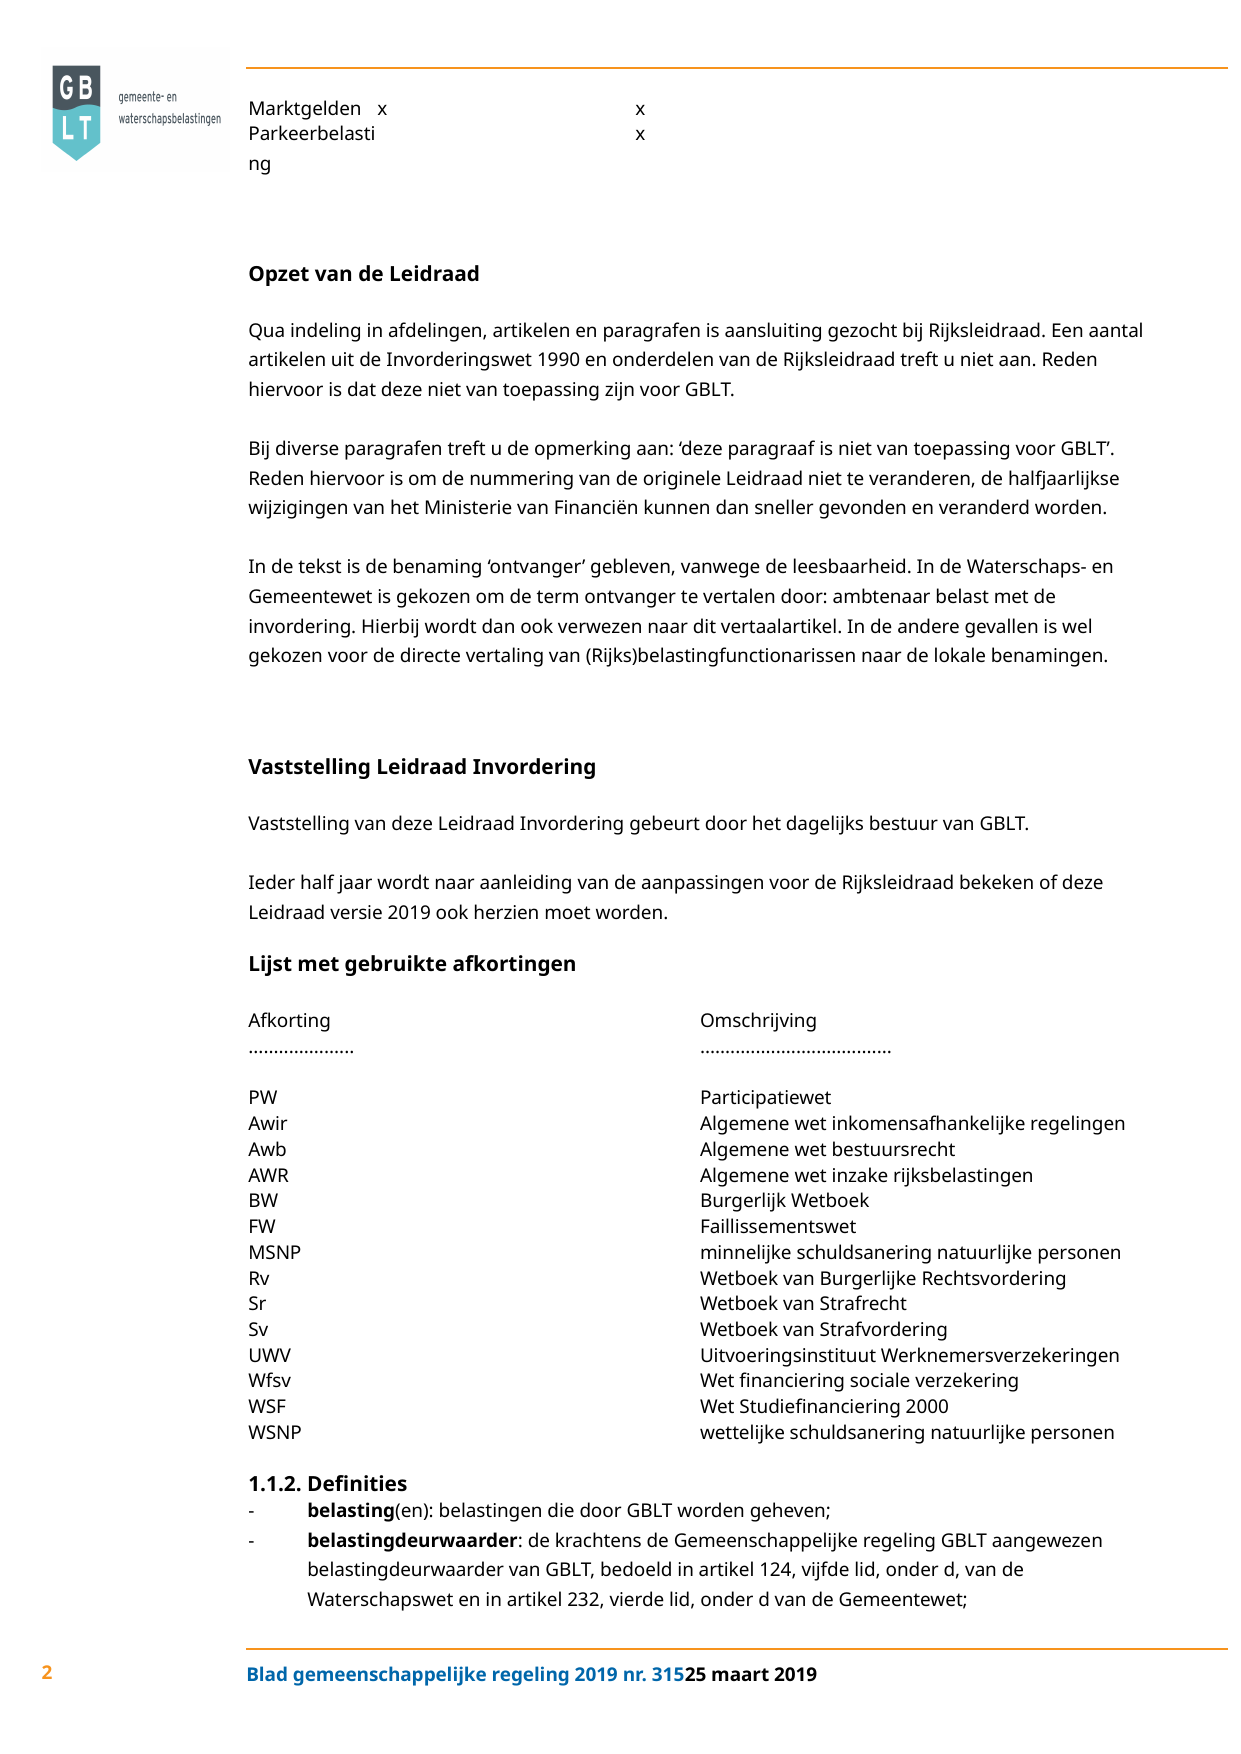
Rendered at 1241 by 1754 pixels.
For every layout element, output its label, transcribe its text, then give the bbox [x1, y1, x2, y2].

table_cell [506, 95, 635, 121]
table_cell [894, 121, 1022, 176]
table_cell x [635, 121, 764, 176]
table_cell [1023, 95, 1152, 121]
table_cell Marktgelden [248, 95, 377, 121]
table_cell BW [248, 1188, 700, 1213]
table_header Afkorting [248, 1008, 700, 1033]
table_cell ...................................... [700, 1033, 1152, 1059]
table_cell x [635, 95, 764, 121]
table_cell Burgerlijk Wetboek [700, 1188, 1152, 1213]
text 1.1.2. Definities [248, 1469, 1152, 1497]
text Lijst met gebruikte afkortingen [248, 949, 1152, 978]
text Opzet van de Leidraad [248, 259, 1152, 287]
table_cell [506, 121, 635, 176]
table_cell MSNP [248, 1239, 700, 1265]
table_cell Wetboek van Strafvordering [700, 1316, 1152, 1342]
table_cell FW [248, 1213, 700, 1239]
text Vaststelling van deze Leidraad Invordering gebeurt door het dagelijks bestuur van GBLT. [248, 810, 1152, 836]
text Qua indeling in afdelingen, artikelen en paragrafen is aansluiting gezocht bij Rijksleidraad. Een aantal artikelen uit de Invorderingswet 1990 en onderdelen van de Rijksleidraad treft u niet aan. Reden hiervoor is dat deze niet van toepassing zijn voor GBLT. [248, 317, 1152, 402]
text Bij diverse paragrafen treft u de opmerking aan: ‘deze paragraaf is niet van toepassing voor GBLT’. Reden hiervoor is om de nummering van de originele Leidraad niet te veranderen, de halfjaarlijkse wijzigingen van het Ministerie van Financiën kunnen dan sneller gevonden en veranderd worden. [248, 435, 1152, 520]
table_cell [377, 121, 506, 176]
table_cell Parkeerbelasting [248, 121, 377, 176]
table_cell wettelijke schuldsanering natuurlijke personen [700, 1419, 1152, 1445]
table_cell [894, 95, 1022, 121]
table_cell UWV [248, 1342, 700, 1368]
table_cell x [377, 95, 506, 121]
table_cell WSNP [248, 1419, 700, 1445]
table_cell Wetboek van Burgerlijke Rechtsvordering [700, 1265, 1152, 1290]
picture [41, 47, 231, 172]
table_cell Faillissementswet [700, 1213, 1152, 1239]
table_cell WSF [248, 1393, 700, 1419]
table_cell [764, 95, 893, 121]
table_cell Algemene wet inzake rijksbelastingen [700, 1162, 1152, 1187]
table_cell minnelijke schuldsanering natuurlijke personen [700, 1239, 1152, 1265]
text In de tekst is de benaming ‘ontvanger’ gebleven, vanwege de leesbaarheid. In de Waterschaps- en Gemeentewet is gekozen om de term ontvanger te vertalen door: ambtenaar belast met de invordering. Hierbij wordt dan ook verwezen naar dit vertaalartikel. In de andere gevallen is wel gekozen voor de directe vertaling van (Rijks)belastingfunctionarissen naar de lokale benamingen. [248, 554, 1152, 668]
table_cell Rv [248, 1265, 700, 1290]
text Vaststelling Leidraad Invordering [248, 752, 1152, 781]
table_cell Wetboek van Strafrecht [700, 1290, 1152, 1316]
table_cell Awb [248, 1136, 700, 1162]
table_header Omschrijving [700, 1008, 1152, 1033]
table_cell Wet financiering sociale verzekering [700, 1368, 1152, 1393]
table_cell [764, 121, 893, 176]
table_cell Uitvoeringsinstituut Werknemersverzekeringen [700, 1342, 1152, 1368]
table_cell ..................... [248, 1033, 700, 1059]
table_cell Sv [248, 1316, 700, 1342]
table_cell Wfsv [248, 1368, 700, 1393]
table_cell Wet Studiefinanciering 2000 [700, 1393, 1152, 1419]
table_cell Algemene wet bestuursrecht [700, 1136, 1152, 1162]
text Ieder half jaar wordt naar aanleiding van de aanpassingen voor de Rijksleidraad bekeken of deze Leidraad versie 2019 ook herzien moet worden. [248, 869, 1152, 924]
table_cell Awir [248, 1110, 700, 1136]
table_cell Sr [248, 1290, 700, 1316]
table_cell [248, 1059, 700, 1084]
list belastingdeurwaarder: de krachtens de Gemeenschappelijke regeling GBLT aangewezen belastingdeurwaarder van GBLT, bedoeld in artikel 124, vijfde lid, onder d, van de Waterschapswet en in artikel 232, vierde lid, onder d van de Gemeentewet; [248, 1527, 1152, 1612]
table_cell AWR [248, 1162, 700, 1187]
list belasting(en): belastingen die door GBLT worden geheven; [248, 1497, 1152, 1523]
table_header Participatiewet [700, 1085, 1152, 1110]
table_header PW [248, 1085, 700, 1110]
table_cell [1023, 121, 1152, 176]
table_cell Algemene wet inkomensafhankelijke regelingen [700, 1110, 1152, 1136]
